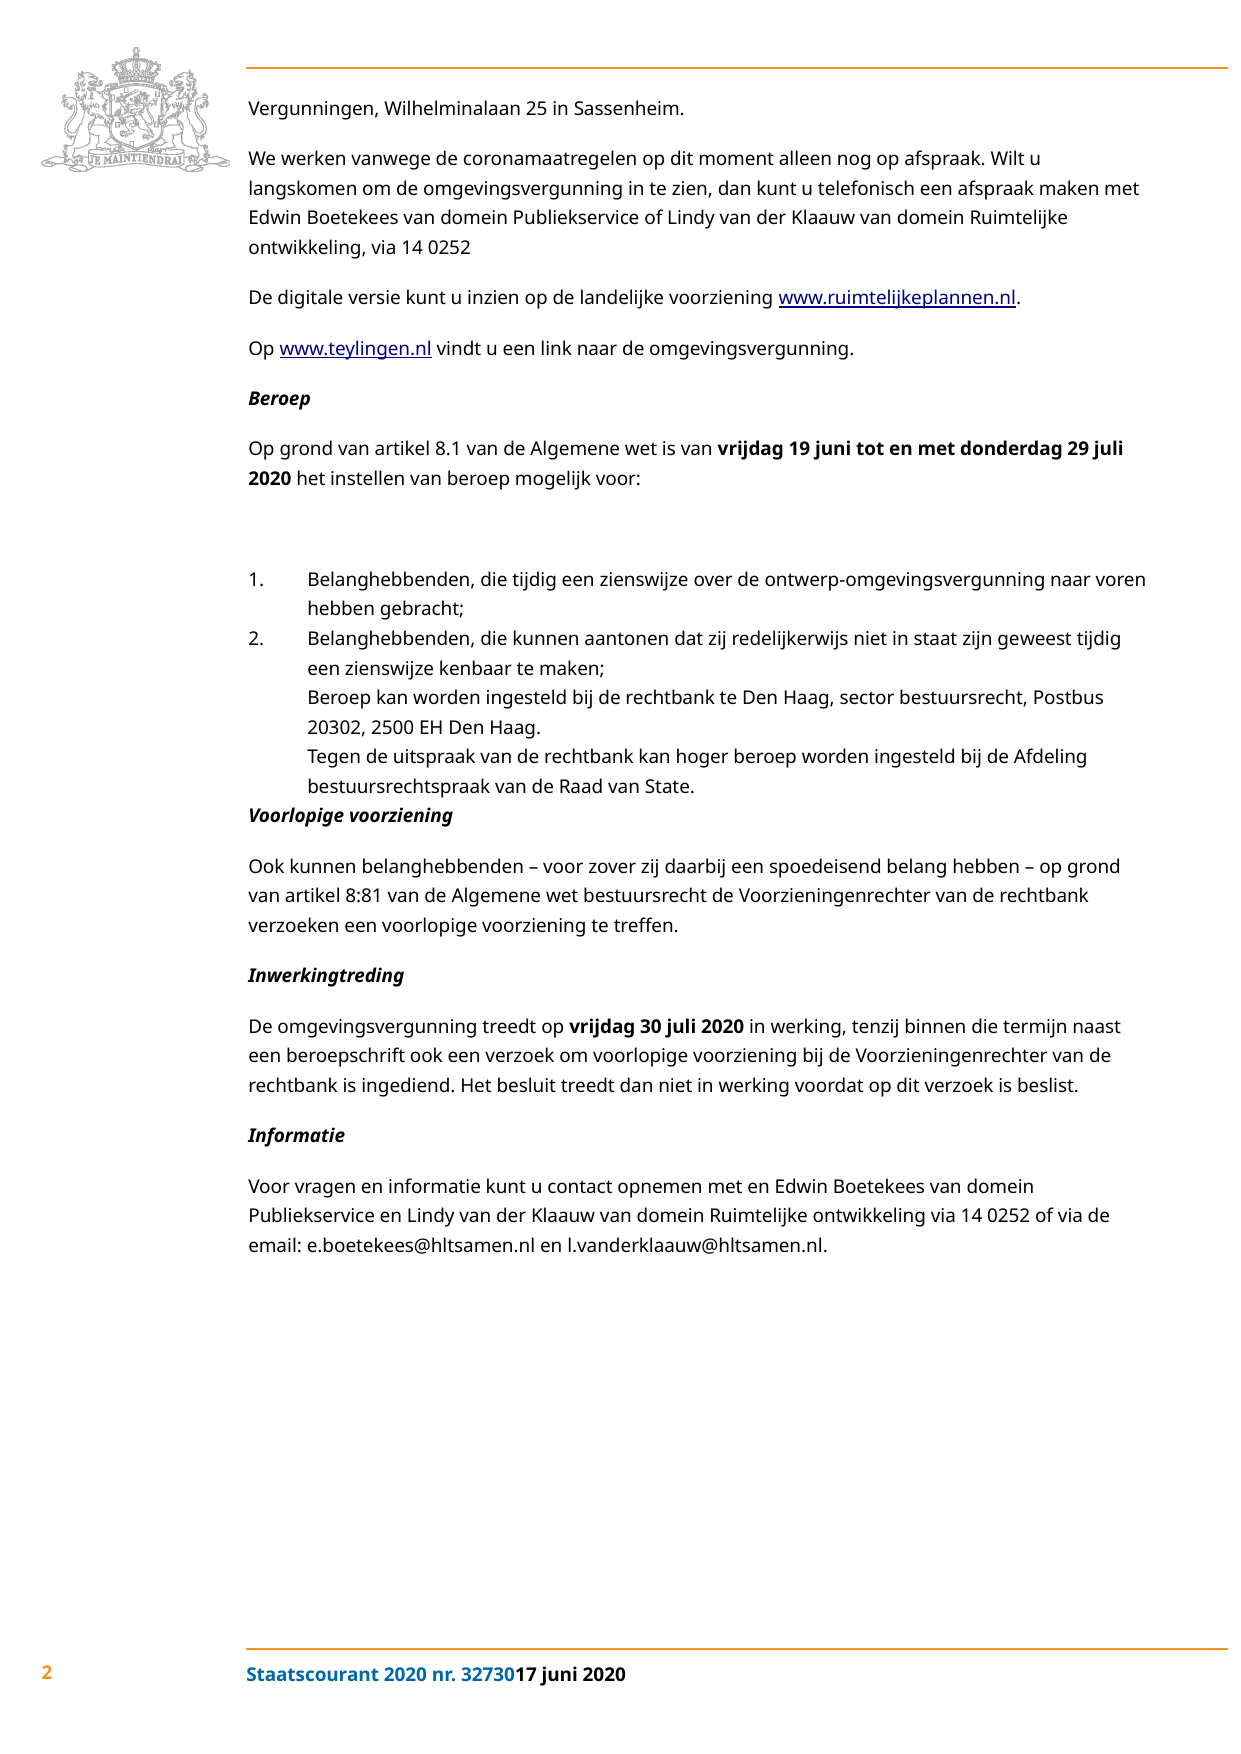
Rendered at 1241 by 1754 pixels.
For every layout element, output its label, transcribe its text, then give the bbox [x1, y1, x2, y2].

text Op grond van artikel 8.1 van de Algemene wet is van vrijdag 19 juni tot en met donderdag 29 juli 2020 het in­stellen van be­roep mogelijk voor: [248, 436, 1152, 491]
text Vergunningen, Wilhelminalaan 25 in Sassenheim. [248, 95, 1152, 121]
text De omgevingsvergunning treedt op vrijdag 30 juli 2020 in werking, tenzij binnen die termijn naast een beroepschrift ook een verzoek om voorlopige voorziening bij de Voorzieningenrechter van de rechtbank is ingediend. Het besluit treedt dan niet in werking voordat op dit verzoek is beslist. [248, 1013, 1152, 1098]
list Belanghebbenden, die tijdig een zienswijze over de ontwerp-omgevingsvergunning naar voren hebben gebracht; [248, 566, 1152, 621]
text Informatie [248, 1123, 1152, 1148]
text Voor vragen en informatie kunt u contact opnemen met en Edwin Boetekees van domein Publiekservice en Lindy van der Klaauw van domein Ruimtelijke ontwikkeling via 14 0252 of via de email: e.boetekees@hltsamen.nl en l.vanderklaauw@hltsamen.nl. [248, 1173, 1152, 1258]
text De digitale versie kunt u inzien op de landelijke voorziening www.ruimtelijkeplannen.nl. [248, 284, 1152, 310]
text Inwerkingtreding [248, 963, 1152, 988]
text Op www.teylingen.nl vindt u een link naar de omgevingsvergunning. [248, 335, 1152, 361]
text Voorlopige voorziening [248, 803, 1152, 828]
text We werken vanwege de coronamaatregelen op dit moment alleen nog op afspraak. Wilt u langskomen om de omgevingsvergunning in te zien, dan kunt u telefonisch een afspraak maken met Edwin Boetekees van domein Publiekservice of Lindy van der Klaauw van domein Ruimtelijke ontwikkeling, via 14 0252 [248, 145, 1152, 260]
text Beroep [248, 385, 1152, 411]
list Beroep kan worden ingesteld bij de rechtbank te Den Haag, sector bestuursrecht, Postbus 20302, 2500 EH Den Haag. [248, 684, 1152, 740]
list Tegen de uitspraak van de rechtbank kan hoger beroep worden ingesteld bij de Afdeling bestuursrechtspraak van de Raad van State. [248, 743, 1152, 799]
text Ook kunnen belanghebbenden – voor zover zij daarbij een spoedeisend belang hebben – op grond van artikel 8:81 van de Algemene wet bestuursrecht de Voorzieningenrechter van de rechtbank verzoeken een voorlopige voorziening te treffen. [248, 853, 1152, 938]
picture [41, 47, 231, 172]
list Belanghebbenden, die kunnen aantonen dat zij redelijkerwijs niet in staat zijn ge­weest tij­dig een zienswijze kenbaar te maken; [248, 625, 1152, 681]
